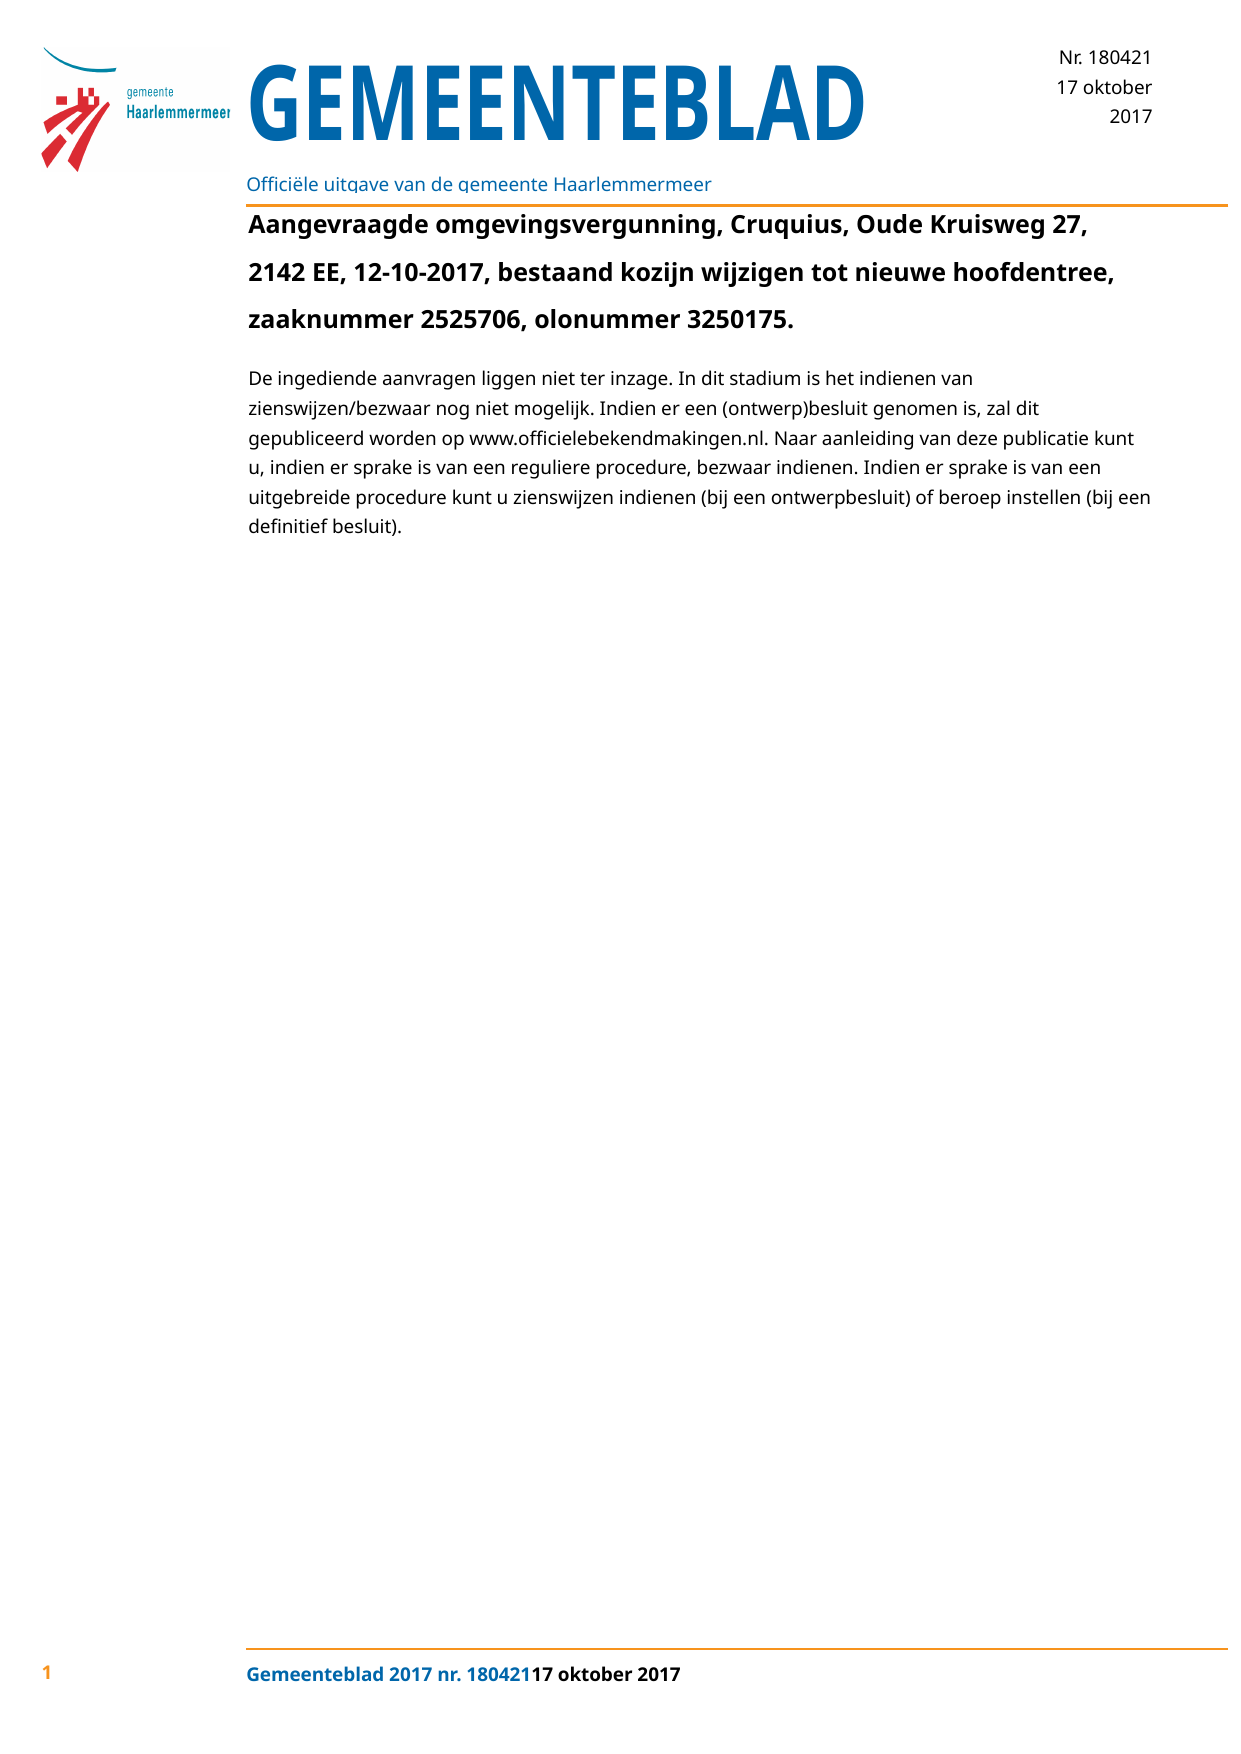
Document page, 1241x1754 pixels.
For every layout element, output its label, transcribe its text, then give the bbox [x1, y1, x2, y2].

text De ingediende aanvragen liggen niet ter inzage. In dit stadium is het indienen van zienswijzen/bezwaar nog niet mogelijk. Indien er een (ontwerp)besluit genomen is, zal dit gepubliceerd worden op www.officielebekendmakingen.nl. Naar aanleiding van deze publicatie kunt u, indien er sprake is van een reguliere procedure, bezwaar indienen. Indien er sprake is van een uitgebreide procedure kunt u zienswijzen indienen (bij een ontwerpbesluit) of beroep instellen (bij een definitief besluit). [248, 366, 1152, 539]
text Aangevraagde omgevingsvergunning, Cruquius, Oude Kruisweg 27, 2142 EE, 12-10-2017, bestaand kozijn wijzigen tot nieuwe hoofdentree, zaaknummer 2525706, olonummer 3250175. [248, 207, 1152, 336]
picture [41, 47, 231, 172]
